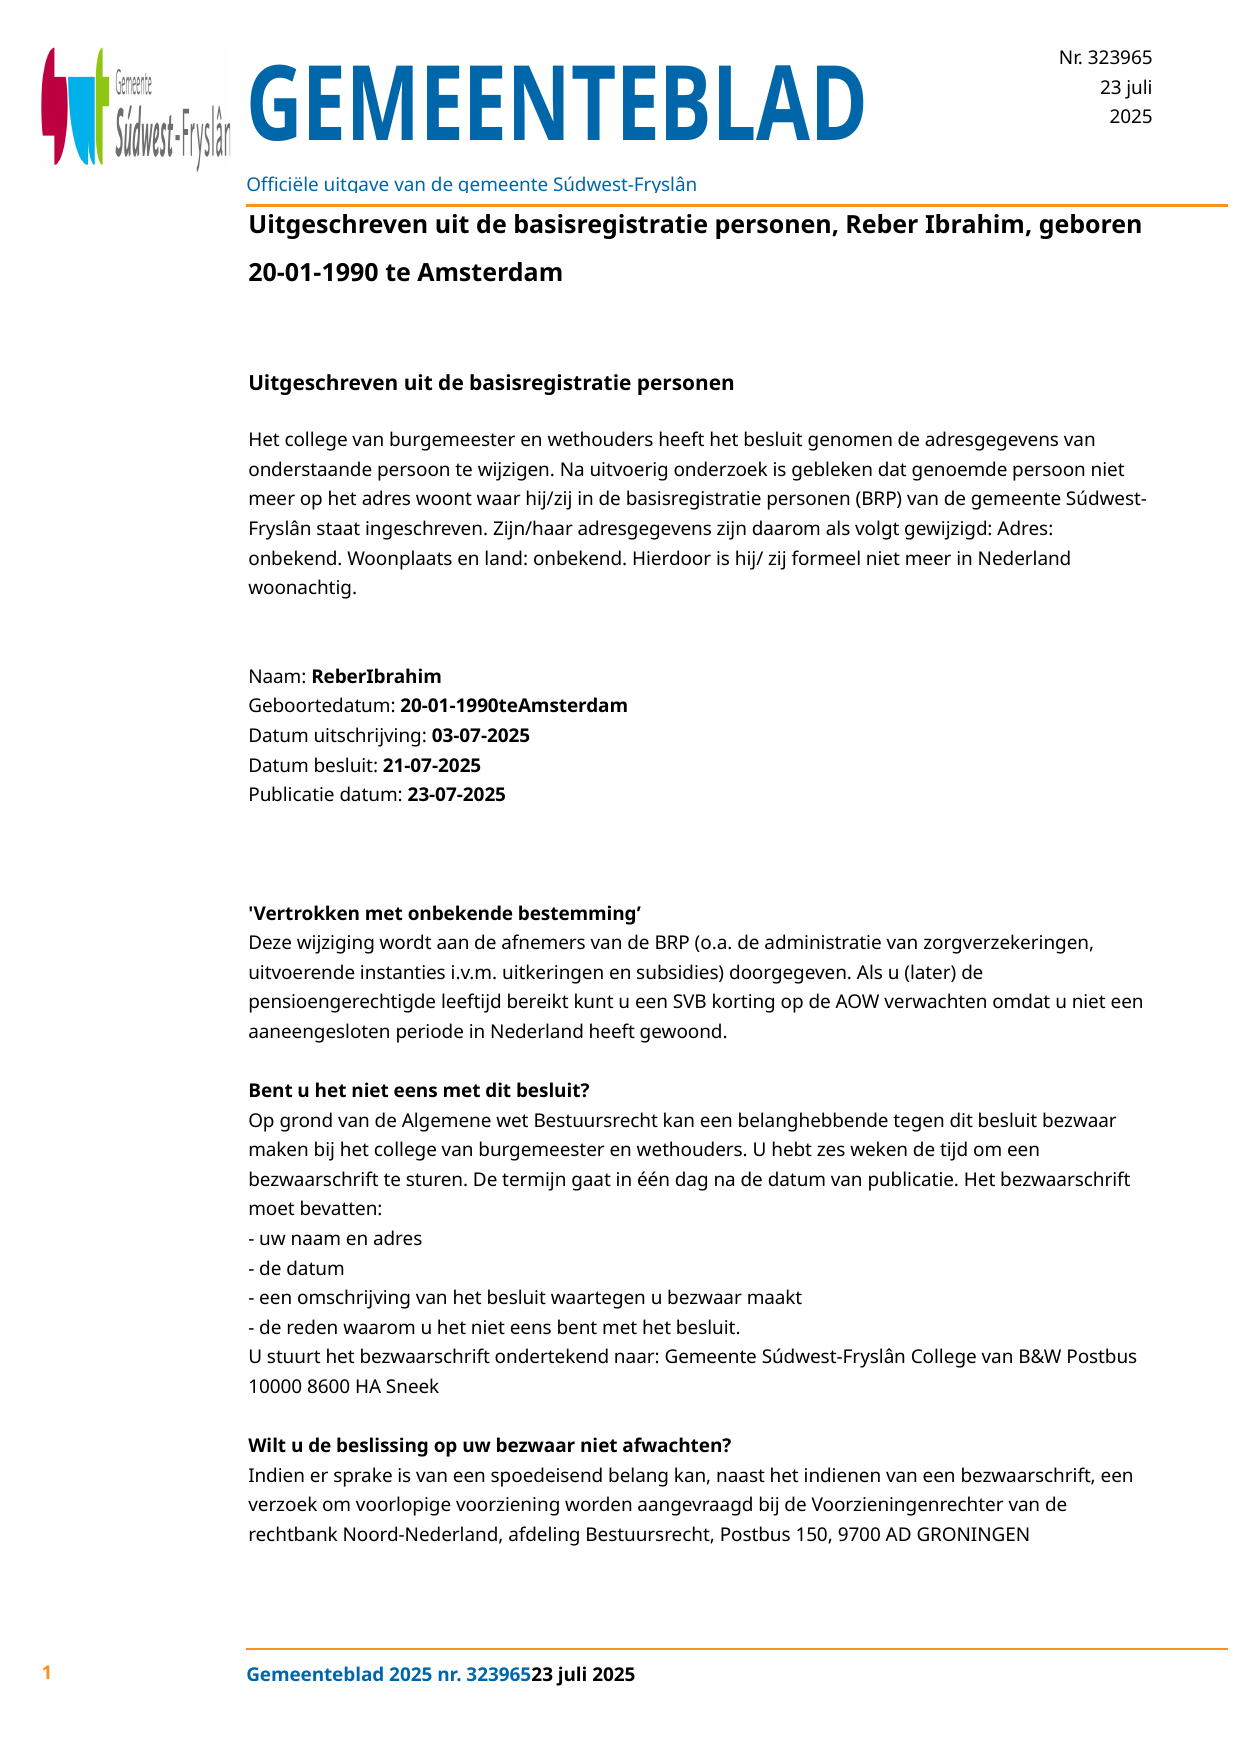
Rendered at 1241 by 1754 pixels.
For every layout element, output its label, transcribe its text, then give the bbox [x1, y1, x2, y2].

text Op grond van de Algemene wet Bestuursrecht kan een belanghebbende tegen dit besluit bezwaar maken bij het college van burgemeester en wethouders. U hebt zes weken de tijd om een bezwaarschrift te sturen. De termijn gaat in één dag na de datum van publicatie. Het bezwaarschrift moet bevatten: [248, 1107, 1152, 1221]
text Bent u het niet eens met dit besluit? [248, 1077, 1152, 1103]
text - uw naam en adres [248, 1225, 1152, 1251]
text Datum uitschrijving: 03-07-2025 [248, 722, 1152, 748]
text Het college van burgemeester en wethouders heeft het besluit genomen de adresgegevens van onderstaande persoon te wijzigen. Na uitvoerig onderzoek is gebleken dat genoemde persoon niet meer op het adres woont waar hij/zij in de basisregistratie personen (BRP) van de gemeente Súdwest-Fryslân staat ingeschreven. Zijn/haar adresgegevens zijn daarom als volgt gewijzigd: Adres: onbekend. Woonplaats en land: onbekend. Hierdoor is hij/ zij formeel niet meer in Nederland woonachtig. [248, 426, 1152, 600]
text - de reden waarom u het niet eens bent met het besluit. [248, 1314, 1152, 1339]
text Uitgeschreven uit de basisregistratie personen, Reber Ibrahim, geboren 20-01-1990 te Amsterdam [248, 207, 1152, 288]
text Uitgeschreven uit de basisregistratie personen [248, 368, 1152, 397]
text 'Vertrokken met onbekende bestemming’ [248, 900, 1152, 925]
text Datum besluit: 21-07-2025 [248, 752, 1152, 777]
text U stuurt het bezwaarschrift ondertekend naar: Gemeente Súdwest-Fryslân College van B&W Postbus 10000 8600 HA Sneek [248, 1343, 1152, 1399]
text Naam: ReberIbrahim [248, 663, 1152, 689]
text Geboortedatum: 20-01-1990teAmsterdam [248, 693, 1152, 718]
text Indien er sprake is van een spoedeisend belang kan, naast het indienen van een bezwaarschrift, een verzoek om voorlopige voorziening worden aangevraagd bij de Voorzieningenrechter van de rechtbank Noord-Nederland, afdeling Bestuursrecht, Postbus 150, 9700 AD GRONINGEN [248, 1462, 1152, 1547]
picture [41, 47, 231, 172]
text Wilt u de beslissing op uw bezwaar niet afwachten? [248, 1432, 1152, 1458]
text Deze wijziging wordt aan de afnemers van de BRP (o.a. de administratie van zorgverzekeringen, uitvoerende instanties i.v.m. uitkeringen en subsidies) doorgegeven. Als u (later) de pensioengerechtigde leeftijd bereikt kunt u een SVB korting op de AOW verwachten omdat u niet een aaneengesloten periode in Nederland heeft gewoond. [248, 929, 1152, 1044]
text - de datum [248, 1255, 1152, 1280]
text Publicatie datum: 23-07-2025 [248, 781, 1152, 807]
text - een omschrijving van het besluit waartegen u bezwaar maakt [248, 1284, 1152, 1310]
